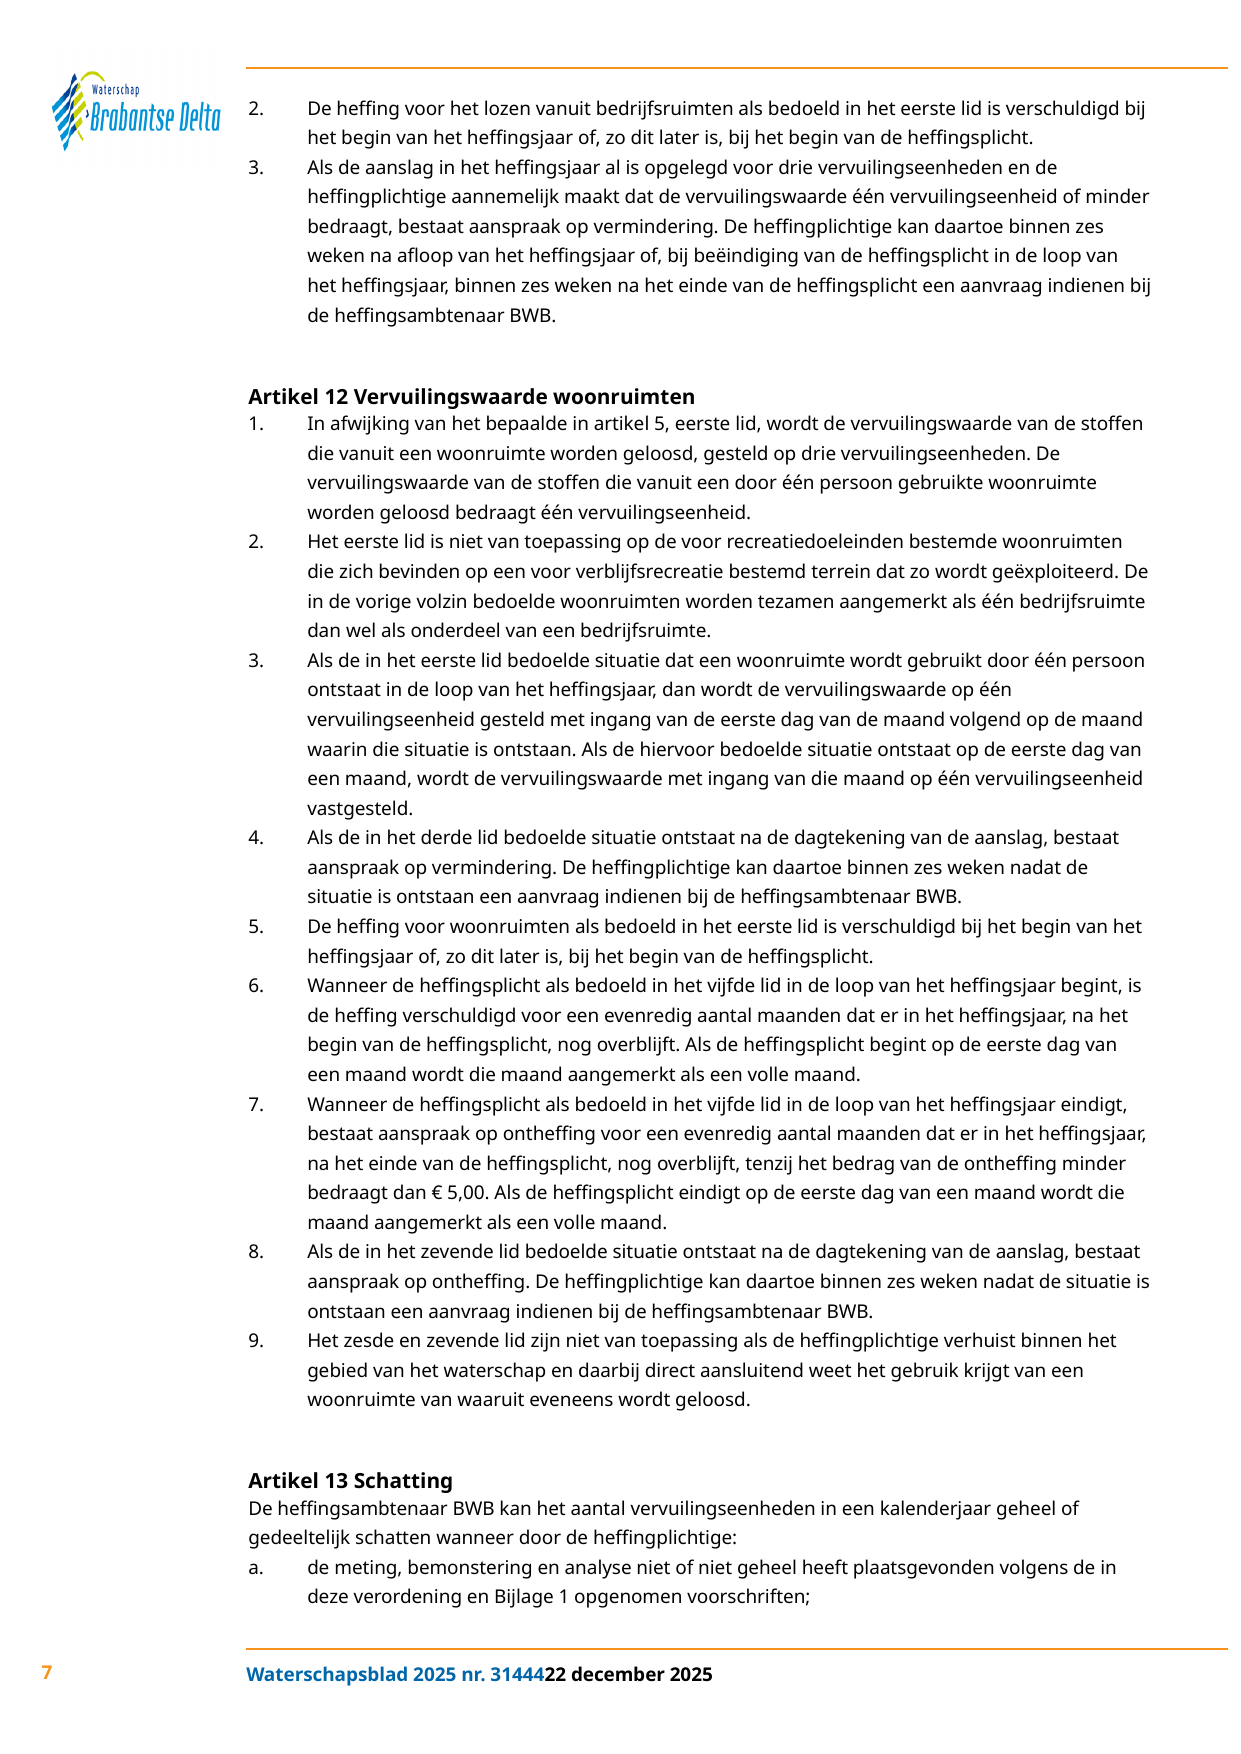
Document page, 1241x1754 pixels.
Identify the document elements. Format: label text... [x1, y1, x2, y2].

list de meting, bemonstering en analyse niet of niet geheel heeft plaatsgevonden volgens de in deze verordening en Bijlage 1 opgenomen voorschriften; [248, 1554, 1152, 1609]
list In afwijking van het bepaalde in artikel 5, eerste lid, wordt de vervuilingswaarde van de stoffen die vanuit een woonruimte worden geloosd, gesteld op drie vervuilingseenheden. De vervuilingswaarde van de stoffen die vanuit een door één persoon gebruikte woonruimte worden geloosd bedraagt één vervuilingseenheid. [248, 410, 1152, 525]
list Wanneer de heffingsplicht als bedoeld in het vijfde lid in de loop van het heffingsjaar eindigt, bestaat aanspraak op ontheffing voor een evenredig aantal maanden dat er in het heffingsjaar, na het einde van de heffingsplicht, nog overblijft, tenzij het bedrag van de ontheffing minder bedraagt dan € 5,00. Als de heffingsplicht eindigt op de eerste dag van een maand wordt die maand aangemerkt als een volle maand. [248, 1091, 1152, 1235]
text De heffingsambtenaar BWB kan het aantal vervuilingseenheden in een kalenderjaar geheel of gedeeltelijk schatten wanneer door de heffingplichtige: [248, 1495, 1152, 1550]
text Artikel 12 Vervuilingswaarde woonruimten [248, 382, 1152, 410]
list De heffing voor het lozen vanuit bedrijfsruimten als bedoeld in het eerste lid is verschuldigd bij het begin van het heffingsjaar of, zo dit later is, bij het begin van de heffingsplicht. [248, 95, 1152, 150]
list Het eerste lid is niet van toepassing op de voor recreatiedoeleinden bestemde woonruimten die zich bevinden op een voor verblijfsrecreatie bestemd terrein dat zo wordt geëxploiteerd. De in de vorige volzin bedoelde woonruimten worden tezamen aangemerkt als één bedrijfsruimte dan wel als onderdeel van een bedrijfsruimte. [248, 529, 1152, 643]
picture [41, 47, 231, 172]
list Als de in het zevende lid bedoelde situatie ontstaat na de dagtekening van de aanslag, bestaat aanspraak op ontheffing. De heffingplichtige kan daartoe binnen zes weken nadat de situatie is ontstaan een aanvraag indienen bij de heffingsambtenaar BWB. [248, 1239, 1152, 1323]
list Als de aanslag in het heffingsjaar al is opgelegd voor drie vervuilingseenheden en de heffingplichtige aannemelijk maakt dat de vervuilingswaarde één vervuilingseenheid of minder bedraagt, bestaat aanspraak op vermindering. De heffingplichtige kan daartoe binnen zes weken na afloop van het heffingsjaar of, bij beëindiging van de heffingsplicht in de loop van het heffingsjaar, binnen zes weken na het einde van de heffingsplicht een aanvraag indienen bij de heffingsambtenaar BWB. [248, 154, 1152, 328]
text Artikel 13 Schatting [248, 1467, 1152, 1495]
list Wanneer de heffingsplicht als bedoeld in het vijfde lid in de loop van het heffingsjaar begint, is de heffing verschuldigd voor een evenredig aantal maanden dat er in het heffingsjaar, na het begin van de heffingsplicht, nog overblijft. Als de heffingsplicht begint op de eerste dag van een maand wordt die maand aangemerkt als een volle maand. [248, 972, 1152, 1087]
list De heffing voor woonruimten als bedoeld in het eerste lid is verschuldigd bij het begin van het heffingsjaar of, zo dit later is, bij het begin van de heffingsplicht. [248, 913, 1152, 968]
list Het zesde en zevende lid zijn niet van toepassing als de heffingplichtige verhuist binnen het gebied van het waterschap en daarbij direct aansluitend weet het gebruik krijgt van een woonruimte van waaruit eveneens wordt geloosd. [248, 1327, 1152, 1412]
list Als de in het eerste lid bedoelde situatie dat een woonruimte wordt gebruikt door één persoon ontstaat in de loop van het heffingsjaar, dan wordt de vervuilingswaarde op één vervuilingseenheid gesteld met ingang van de eerste dag van de maand volgend op de maand waarin die situatie is ontstaan. Als de hiervoor bedoelde situatie ontstaat op de eerste dag van een maand, wordt de vervuilingswaarde met ingang van die maand op één vervuilingseenheid vastgesteld. [248, 647, 1152, 821]
list Als de in het derde lid bedoelde situatie ontstaat na de dagtekening van de aanslag, bestaat aanspraak op vermindering. De heffingplichtige kan daartoe binnen zes weken nadat de situatie is ontstaan een aanvraag indienen bij de heffingsambtenaar BWB. [248, 824, 1152, 909]
